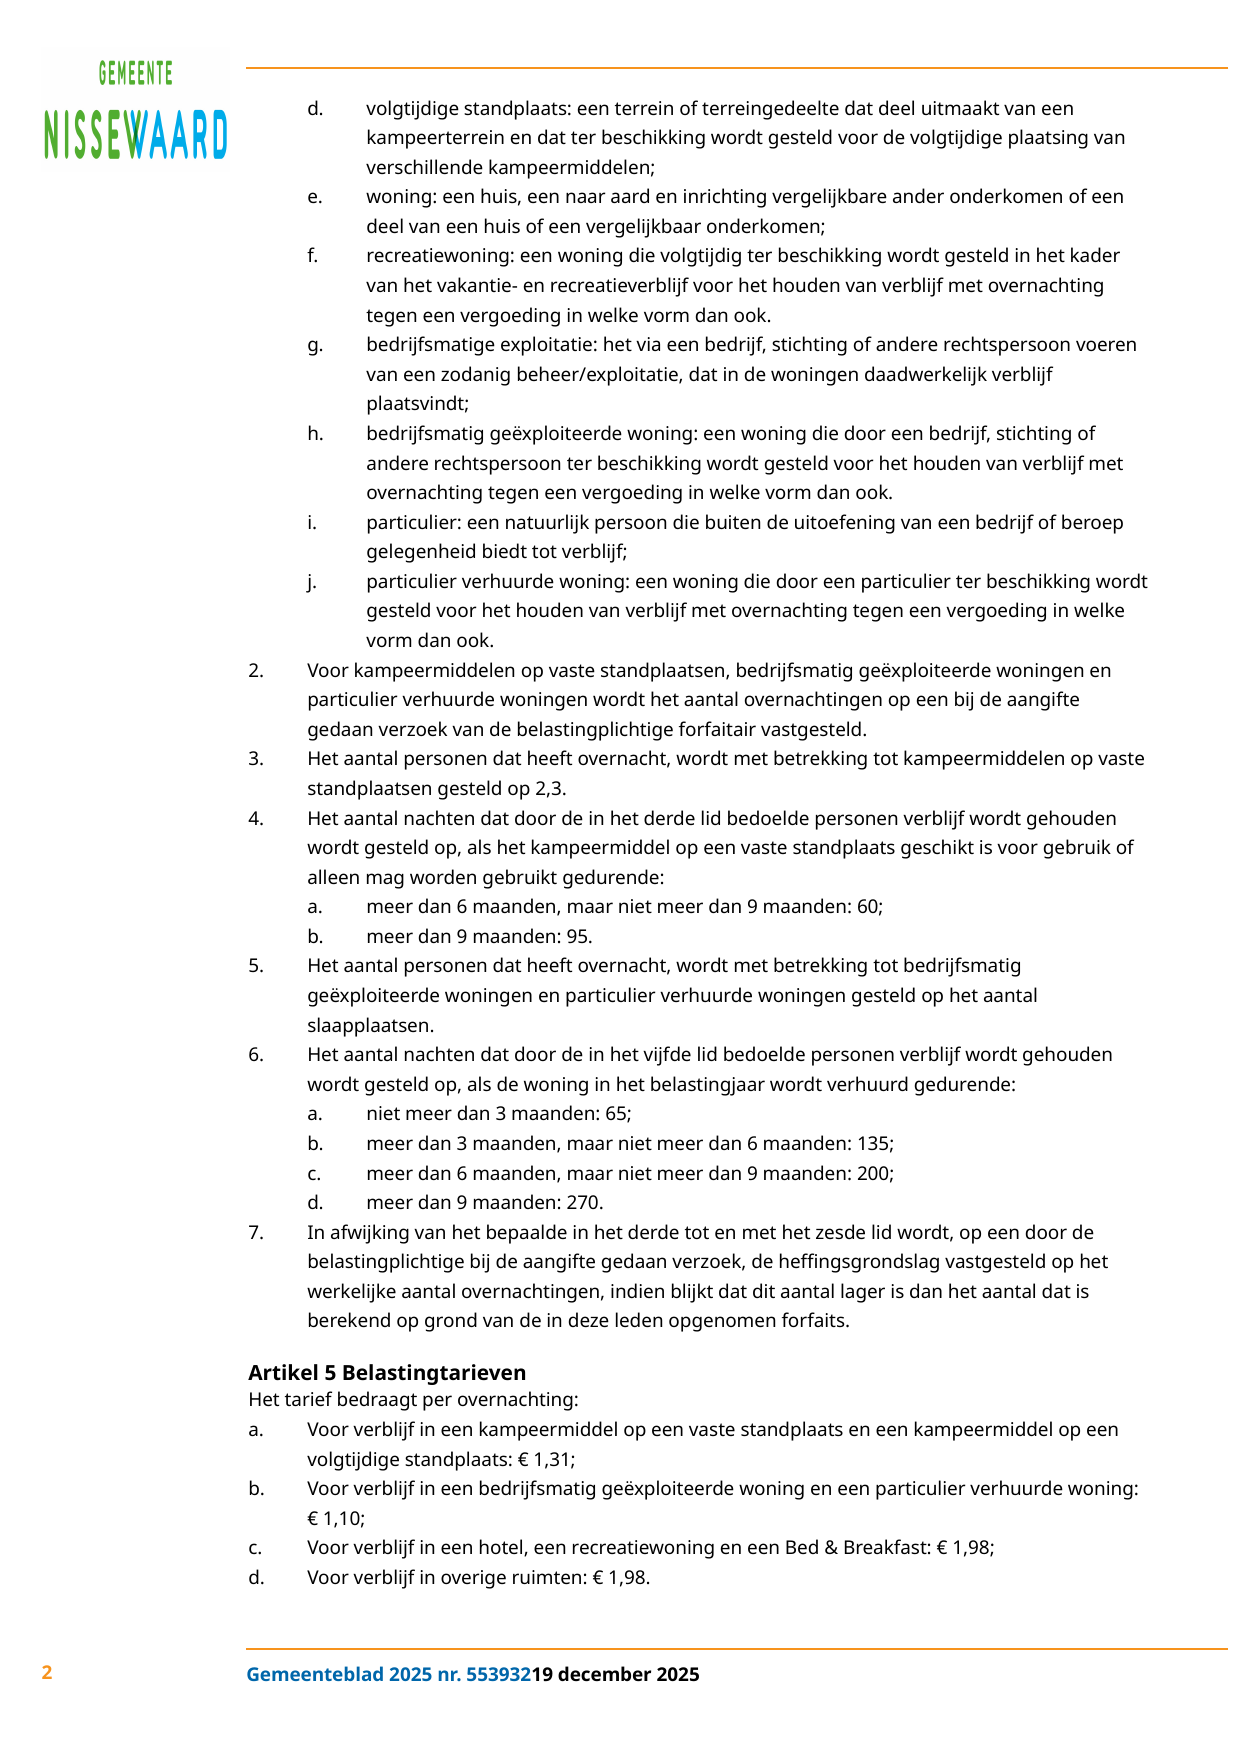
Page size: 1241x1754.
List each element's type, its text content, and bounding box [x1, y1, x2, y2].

text Artikel 5 Belastingtarieven [248, 1358, 1152, 1387]
list Het aantal personen dat heeft overnacht, wordt met betrekking tot bedrijfsmatig geëxploiteerde woningen en particulier verhuurde woningen gesteld op het aantal slaapplaatsen. [248, 953, 1152, 1038]
picture [41, 47, 231, 172]
list Het aantal nachten dat door de in het vijfde lid bedoelde personen verblijf wordt gehouden wordt gesteld op, als de woning in het belastingjaar wordt verhuurd gedurende: [248, 1041, 1152, 1097]
list In afwijking van het bepaalde in het derde tot en met het zesde lid wordt, op een door de belastingplichtige bij de aangifte gedaan verzoek, de heffingsgrondslag vastgesteld op het werkelijke aantal overnachtingen, indien blijkt dat dit aantal lager is dan het aantal dat is berekend op grond van de in deze leden opgenomen forfaits. [248, 1219, 1152, 1333]
list meer dan 3 maanden, maar niet meer dan 6 maanden: 135; [307, 1130, 1152, 1156]
list Het aantal personen dat heeft overnacht, wordt met betrekking tot kampeermiddelen op vaste standplaatsen gesteld op 2,3. [248, 746, 1152, 801]
list meer dan 9 maanden: 95. [307, 923, 1152, 949]
list recreatiewoning: een woning die volgtijdig ter beschikking wordt gesteld in het kader van het vakantie- en recreatieverblijf voor het houden van verblijf met overnachting tegen een vergoeding in welke vorm dan ook. [307, 243, 1152, 328]
list meer dan 6 maanden, maar niet meer dan 9 maanden: 60; [307, 893, 1152, 919]
list particulier: een natuurlijk persoon die buiten de uitoefening van een bedrijf of beroep gelegenheid biedt tot verblijf; [307, 509, 1152, 564]
list meer dan 6 maanden, maar niet meer dan 9 maanden: 200; [307, 1160, 1152, 1186]
list Voor kampeermiddelen op vaste standplaatsen, bedrijfsmatig geëxploiteerde woningen en particulier verhuurde woningen wordt het aantal overnachtingen op een bij de aangifte gedaan verzoek van de belastingplichtige forfaitair vastgesteld. [248, 657, 1152, 742]
list woning: een huis, een naar aard en inrichting vergelijkbare ander onderkomen of een deel van een huis of een vergelijkbaar onderkomen; [307, 183, 1152, 239]
list Het aantal nachten dat door de in het derde lid bedoelde personen verblijf wordt gehouden wordt gesteld op, als het kampeermiddel op een vaste standplaats geschikt is voor gebruik of alleen mag worden gebruikt gedurende: [248, 805, 1152, 890]
text Het tarief bedraagt per overnachting: [248, 1387, 1152, 1412]
list Voor verblijf in een kampeermiddel op een vaste standplaats en een kampeermiddel op een volgtijdige standplaats: € 1,31; [248, 1416, 1152, 1471]
list volgtijdige standplaats: een terrein of terreingedeelte dat deel uitmaakt van een kampeerterrein en dat ter beschikking wordt gesteld voor de volgtijdige plaatsing van verschillende kampeermiddelen; [307, 95, 1152, 180]
list Voor verblijf in een hotel, een recreatiewoning en een Bed & Breakfast: € 1,98; [248, 1534, 1152, 1560]
list bedrijfsmatig geëxploiteerde woning: een woning die door een bedrijf, stichting of andere rechtspersoon ter beschikking wordt gesteld voor het houden van verblijf met overnachting tegen een vergoeding in welke vorm dan ook. [307, 420, 1152, 505]
list bedrijfsmatige exploitatie: het via een bedrijf, stichting of andere rechtspersoon voeren van een zodanig beheer/exploitatie, dat in de woningen daadwerkelijk verblijf plaatsvindt; [307, 331, 1152, 416]
list Voor verblijf in een bedrijfsmatig geëxploiteerde woning en een particulier verhuurde woning: € 1,10; [248, 1475, 1152, 1531]
list niet meer dan 3 maanden: 65; [307, 1101, 1152, 1126]
list particulier verhuurde woning: een woning die door een particulier ter beschikking wordt gesteld voor het houden van verblijf met overnachting tegen een vergoeding in welke vorm dan ook. [307, 568, 1152, 653]
list meer dan 9 maanden: 270. [307, 1189, 1152, 1215]
list Voor verblijf in overige ruimten: € 1,98. [248, 1564, 1152, 1590]
